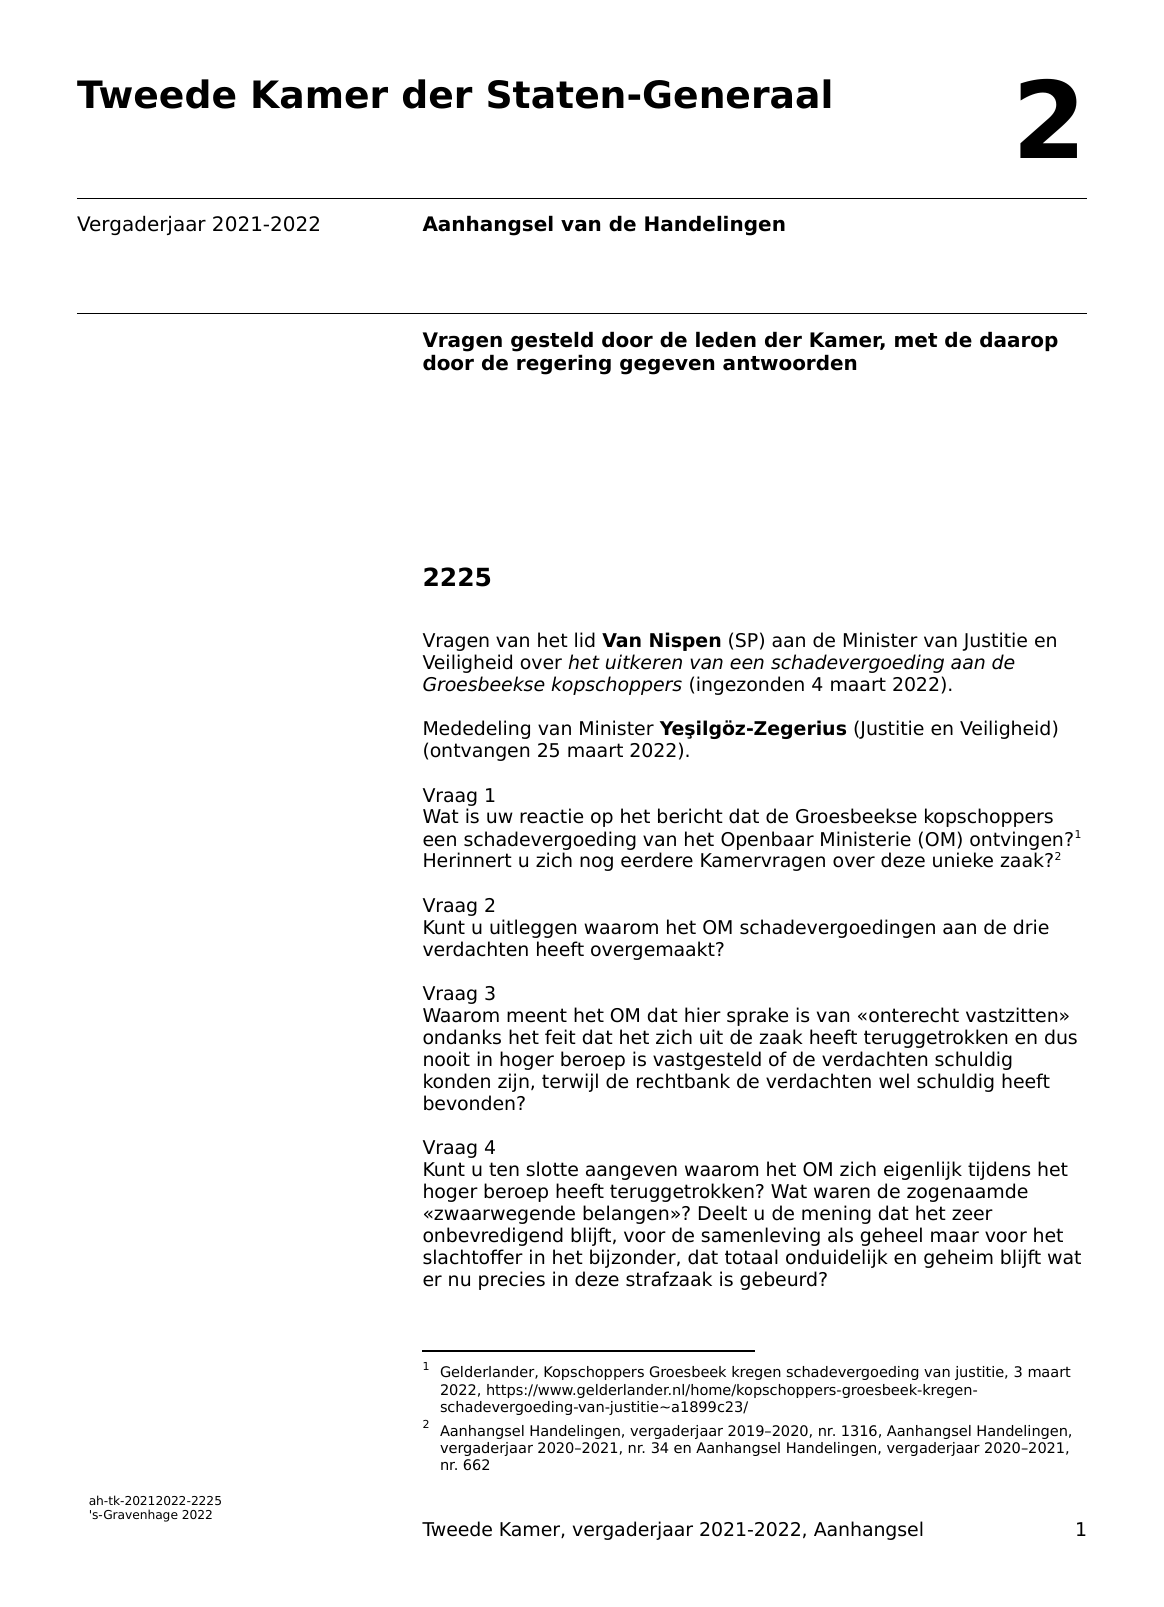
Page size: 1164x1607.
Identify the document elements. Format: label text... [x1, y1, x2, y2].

table_cell Vragen gesteld door de leden der Kamer, met de daarop door de regering gegeven antwoorden [422, 314, 1087, 375]
text Aanhangsel Handelingen, vergaderjaar 2019–2020, nr. 1316, Aanhangsel Handelingen, vergaderjaar 2020–2021, nr. 34 en Aanhangsel Handelingen, vergaderjaar 2020–2021, nr. 662 [422, 1418, 1087, 1474]
text Kunt u uitleggen waarom het OM schadevergoedingen aan de drie verdachten heeft overgemaakt? [422, 917, 1087, 961]
table_cell [77, 314, 422, 375]
text Waarom meent het OM dat hier sprake is van «onterecht vastzitten» ondanks het feit dat het zich uit de zaak heeft teruggetrokken en dus nooit in hoger beroep is vastgesteld of de verdachten schuldig konden zijn, terwijl de rechtbank de verdachten wel schuldig heeft bevonden? [422, 1005, 1087, 1114]
text Vraag 3 [422, 983, 1087, 1005]
text Vragen van het lid Van Nispen (SP) aan de Minister van Justitie en Veiligheid over het uitkeren van een schadevergoeding aan de Groesbeekse kopschoppers (ingezonden 4 maart 2022). [422, 630, 1087, 696]
table_cell Aanhangsel van de Handelingen [422, 199, 1087, 313]
text Mededeling van Minister Yeşilgöz-Zegerius (Justitie en Veiligheid) (ontvangen 25 maart 2022). [422, 718, 1087, 762]
text Vraag 1 [422, 784, 1087, 806]
text 2225 [422, 563, 1087, 592]
table_header Tweede Kamer der Staten-Generaal [77, 59, 886, 198]
table_header 2 [886, 59, 1087, 198]
table_cell Vergaderjaar 2021-2022 [77, 199, 422, 313]
text Gelderlander, Kopschoppers Groesbeek kregen schadevergoeding van justitie, 3 maart 2022, https://www.gelderlander.nl/home/kopschoppers-groesbeek-kregen-schadevergoeding-van-justitie~a1899c23/ [422, 1360, 1087, 1416]
text Vraag 2 [422, 894, 1087, 917]
text Kunt u ten slotte aangeven waarom het OM zich eigenlijk tijdens het hoger beroep heeft teruggetrokken? Wat waren de zogenaamde «zwaarwegende belangen»? Deelt u de mening dat het zeer onbevredigend blijft, voor de samenleving als geheel maar voor het slachtoffer in het bijzonder, dat totaal onduidelijk en geheim blijft wat er nu precies in deze strafzaak is gebeurd? [422, 1159, 1087, 1291]
text Wat is uw reactie op het bericht dat de Groesbeekse kopschoppers een schadevergoeding van het Openbaar Ministerie (OM) ontvingen? Herinnert u zich nog eerdere Kamervragen over deze unieke zaak? [422, 806, 1087, 872]
text 's-Gravenhage 2022 [88, 1508, 323, 1522]
text Vraag 4 [422, 1137, 1087, 1159]
text ah-tk-20212022-2225 [88, 1494, 323, 1508]
